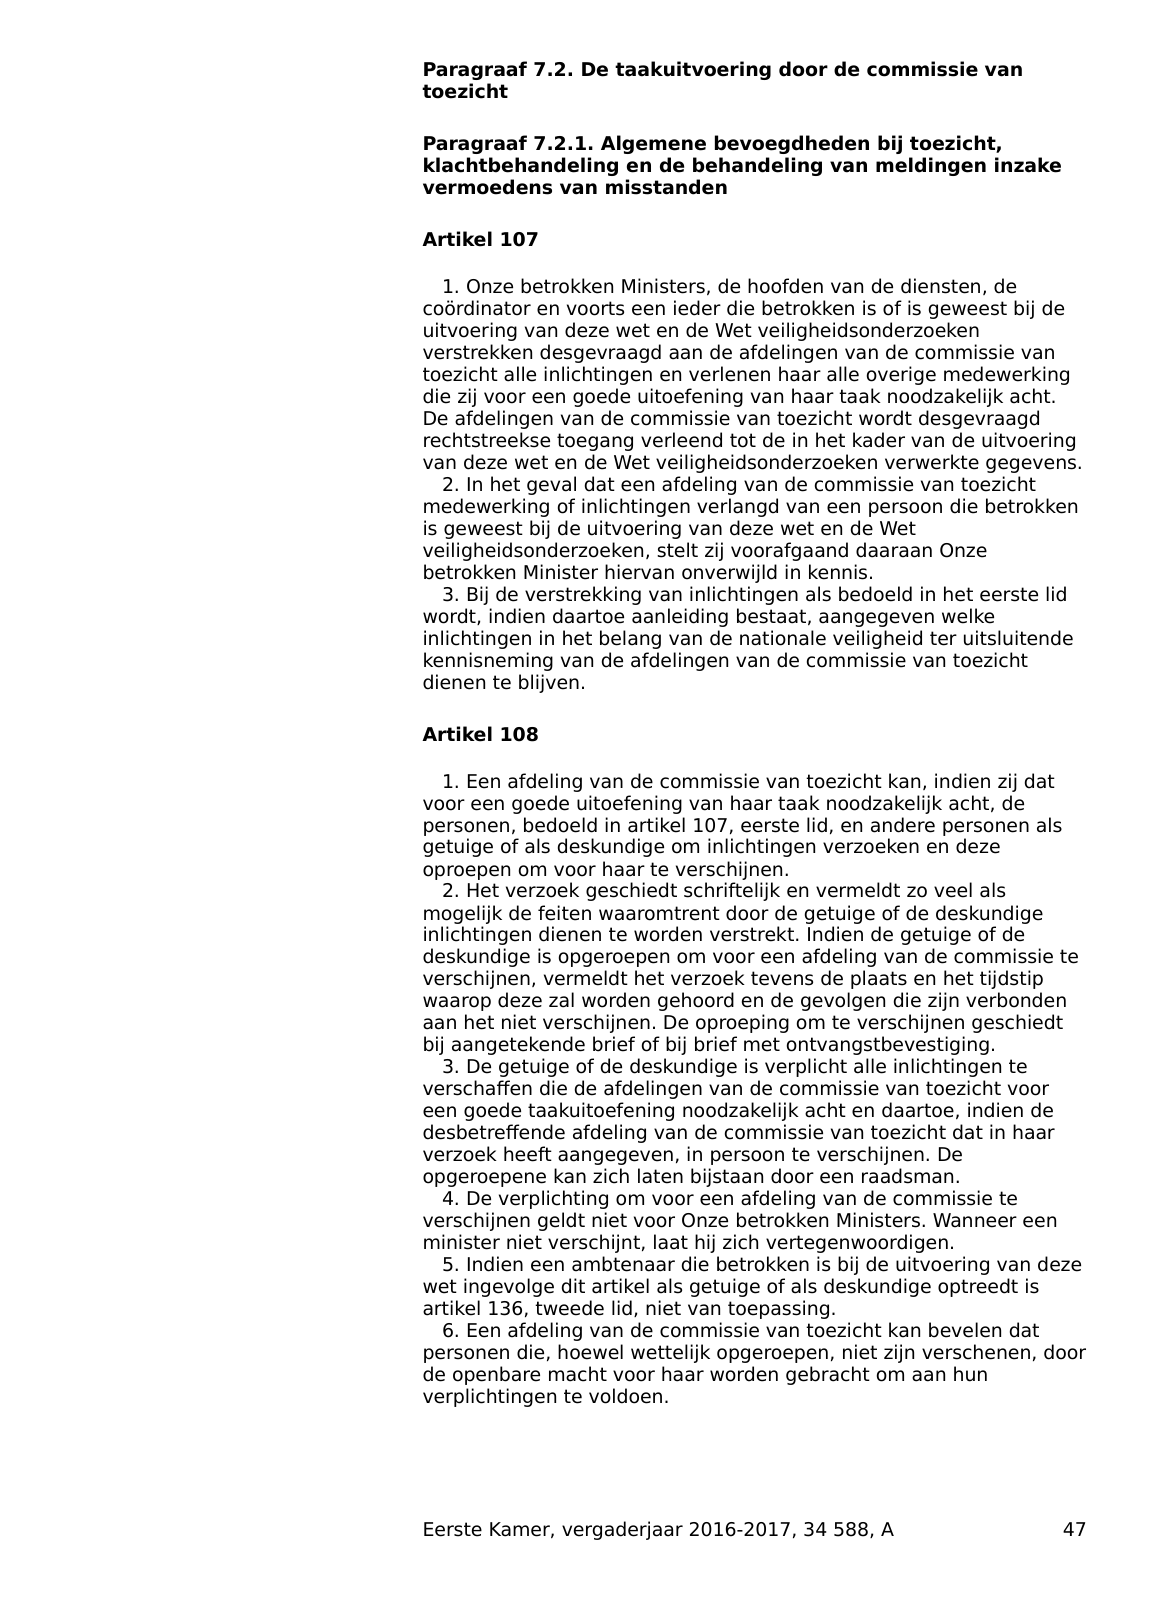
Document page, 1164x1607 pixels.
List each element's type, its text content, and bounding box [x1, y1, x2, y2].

text 6. Een afdeling van de commissie van toezicht kan bevelen dat personen die, hoewel wettelijk opgeroepen, niet zijn verschenen, door de openbare macht voor haar worden gebracht om aan hun verplichtingen te voldoen. [422, 1320, 1087, 1408]
text 3. De getuige of de deskundige is verplicht alle inlichtingen te verschaffen die de afdelingen van de commissie van toezicht voor een goede taakuitoefening noodzakelijk acht en daartoe, indien de desbetreffende afdeling van de commissie van toezicht dat in haar verzoek heeft aangegeven, in persoon te verschijnen. De opgeroepene kan zich laten bijstaan door een raadsman. [422, 1056, 1087, 1188]
text 1. Een afdeling van de commissie van toezicht kan, indien zij dat voor een goede uitoefening van haar taak noodzakelijk acht, de personen, bedoeld in artikel 107, eerste lid, en andere personen als getuige of als deskundige om inlichtingen verzoeken en deze oproepen om voor haar te verschijnen. [422, 771, 1087, 880]
text 4. De verplichting om voor een afdeling van de commissie te verschijnen geldt niet voor Onze betrokken Ministers. Wanneer een minister niet verschijnt, laat hij zich vertegenwoordigen. [422, 1188, 1087, 1254]
text 1. Onze betrokken Ministers, de hoofden van de diensten, de coördinator en voorts een ieder die betrokken is of is geweest bij de uitvoering van deze wet en de Wet veiligheidsonderzoeken verstrekken desgevraagd aan de afdelingen van de commissie van toezicht alle inlichtingen en verlenen haar alle overige medewerking die zij voor een goede uitoefening van haar taak noodzakelijk acht. De afdelingen van de commissie van toezicht wordt desgevraagd rechtstreekse toegang verleend tot de in het kader van de uitvoering van deze wet en de Wet veiligheidsonderzoeken verwerkte gegevens. [422, 276, 1087, 474]
text 5. Indien een ambtenaar die betrokken is bij de uitvoering van deze wet ingevolge dit artikel als getuige of als deskundige optreedt is artikel 136, tweede lid, niet van toepassing. [422, 1254, 1087, 1320]
subtitle Paragraaf 7.2. De taakuitvoering door de commissie van toezicht [422, 59, 1087, 103]
subtitle Artikel 107 [422, 229, 1087, 251]
subtitle Artikel 108 [422, 723, 1087, 746]
text 2. In het geval dat een afdeling van de commissie van toezicht medewerking of inlichtingen verlangd van een persoon die betrokken is geweest bij de uitvoering van deze wet en de Wet veiligheidsonderzoeken, stelt zij voorafgaand daaraan Onze betrokken Minister hiervan onverwijld in kennis. [422, 474, 1087, 584]
subtitle Paragraaf 7.2.1. Algemene bevoegdheden bij toezicht, klachtbehandeling en de behandeling van meldingen inzake vermoedens van misstanden [422, 133, 1087, 199]
text 3. Bij de verstrekking van inlichtingen als bedoeld in het eerste lid wordt, indien daartoe aanleiding bestaat, aangegeven welke inlichtingen in het belang van de nationale veiligheid ter uitsluitende kennisneming van de afdelingen van de commissie van toezicht dienen te blijven. [422, 584, 1087, 693]
text 2. Het verzoek geschiedt schriftelijk en vermeldt zo veel als mogelijk de feiten waaromtrent door de getuige of de deskundige inlichtingen dienen te worden verstrekt. Indien de getuige of de deskundige is opgeroepen om voor een afdeling van de commissie te verschijnen, vermeldt het verzoek tevens de plaats en het tijdstip waarop deze zal worden gehoord en de gevolgen die zijn verbonden aan het niet verschijnen. De oproeping om te verschijnen geschiedt bij aangetekende brief of bij brief met ontvangstbevestiging. [422, 880, 1087, 1056]
